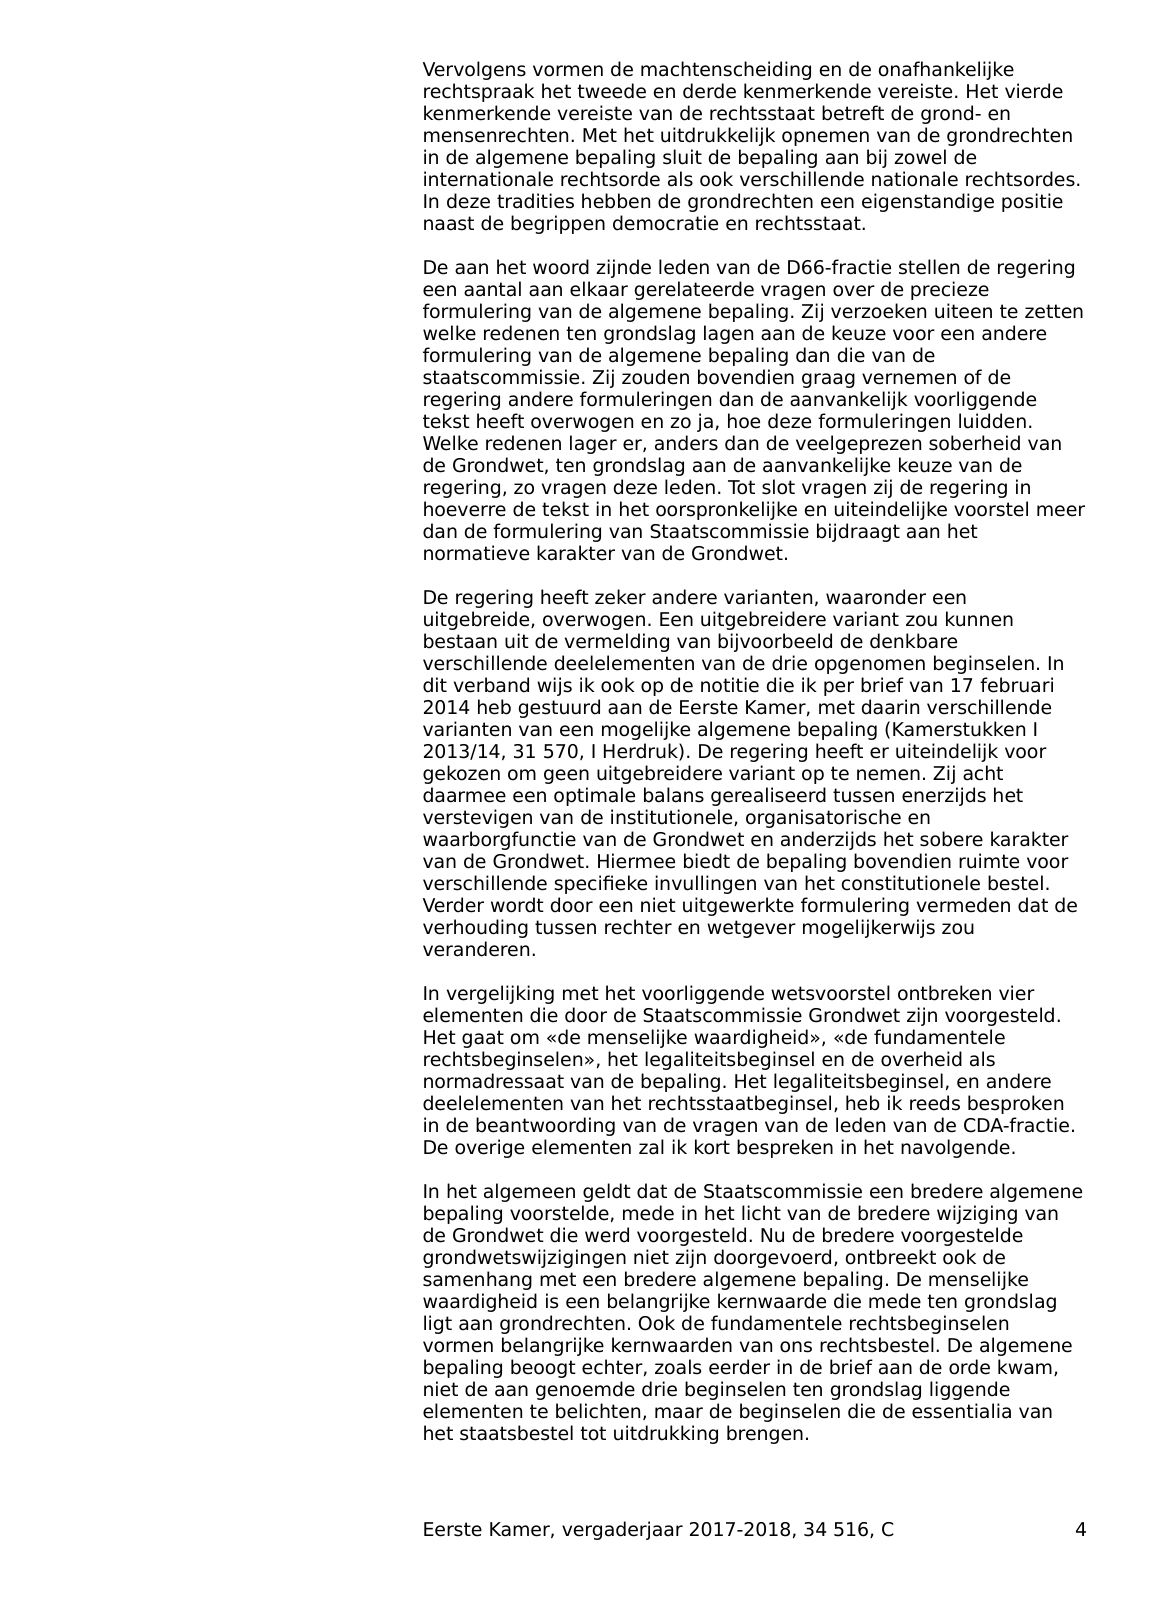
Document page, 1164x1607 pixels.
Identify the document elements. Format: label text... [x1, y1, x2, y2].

text In het algemeen geldt dat de Staatscommissie een bredere algemene bepaling voorstelde, mede in het licht van de bredere wijziging van de Grondwet die werd voorgesteld. Nu de bredere voorgestelde grondwetswijzigingen niet zijn doorgevoerd, ontbreekt ook de samenhang met een bredere algemene bepaling. De menselijke waardigheid is een belangrijke kernwaarde die mede ten grondslag ligt aan grondrechten. Ook de fundamentele rechtsbeginselen vormen belangrijke kernwaarden van ons rechtsbestel. De algemene bepaling beoogt echter, zoals eerder in de brief aan de orde kwam, niet de aan genoemde drie beginselen ten grondslag liggende elementen te belichten, maar de beginselen die de essentialia van het staatsbestel tot uitdrukking brengen. [422, 1181, 1087, 1444]
text De aan het woord zijnde leden van de D66-fractie stellen de regering een aantal aan elkaar gerelateerde vragen over de precieze formulering van de algemene bepaling. Zij verzoeken uiteen te zetten welke redenen ten grondslag lagen aan de keuze voor een andere formulering van de algemene bepaling dan die van de staatscommissie. Zij zouden bovendien graag vernemen of de regering andere formuleringen dan de aanvankelijk voorliggende tekst heeft overwogen en zo ja, hoe deze formuleringen luidden. Welke redenen lager er, anders dan de veelgeprezen soberheid van de Grondwet, ten grondslag aan de aanvankelijke keuze van de regering, zo vragen deze leden. Tot slot vragen zij de regering in hoeverre de tekst in het oorspronkelijke en uiteindelijke voorstel meer dan de formulering van Staatscommissie bijdraagt aan het normatieve karakter van de Grondwet. [422, 257, 1087, 565]
text De regering heeft zeker andere varianten, waaronder een uitgebreide, overwogen. Een uitgebreidere variant zou kunnen bestaan uit de vermelding van bijvoorbeeld de denkbare verschillende deelelementen van de drie opgenomen beginselen. In dit verband wijs ik ook op de notitie die ik per brief van 17 februari 2014 heb gestuurd aan de Eerste Kamer, met daarin verschillende varianten van een mogelijke algemene bepaling (Kamerstukken I 2013/14, 31 570, I Herdruk). De regering heeft er uiteindelijk voor gekozen om geen uitgebreidere variant op te nemen. Zij acht daarmee een optimale balans gerealiseerd tussen enerzijds het verstevigen van de institutionele, organisatorische en waarborgfunctie van de Grondwet en anderzijds het sobere karakter van de Grondwet. Hiermee biedt de bepaling bovendien ruimte voor verschillende specifieke invullingen van het constitutionele bestel. Verder wordt door een niet uitgewerkte formulering vermeden dat de verhouding tussen rechter en wetgever mogelijkerwijs zou veranderen. [422, 587, 1087, 961]
text Vervolgens vormen de machtenscheiding en de onafhankelijke rechtspraak het tweede en derde kenmerkende vereiste. Het vierde kenmerkende vereiste van de rechtsstaat betreft de grond- en mensenrechten. Met het uitdrukkelijk opnemen van de grondrechten in de algemene bepaling sluit de bepaling aan bij zowel de internationale rechtsorde als ook verschillende nationale rechtsordes. In deze tradities hebben de grondrechten een eigenstandige positie naast de begrippen democratie en rechtsstaat. [422, 59, 1087, 235]
text In vergelijking met het voorliggende wetsvoorstel ontbreken vier elementen die door de Staatscommissie Grondwet zijn voorgesteld. Het gaat om «de menselijke waardigheid», «de fundamentele rechtsbeginselen», het legaliteitsbeginsel en de overheid als normadressaat van de bepaling. Het legaliteitsbeginsel, en andere deelelementen van het rechtsstaatbeginsel, heb ik reeds besproken in de beantwoording van de vragen van de leden van de CDA-fractie. De overige elementen zal ik kort bespreken in het navolgende. [422, 983, 1087, 1159]
